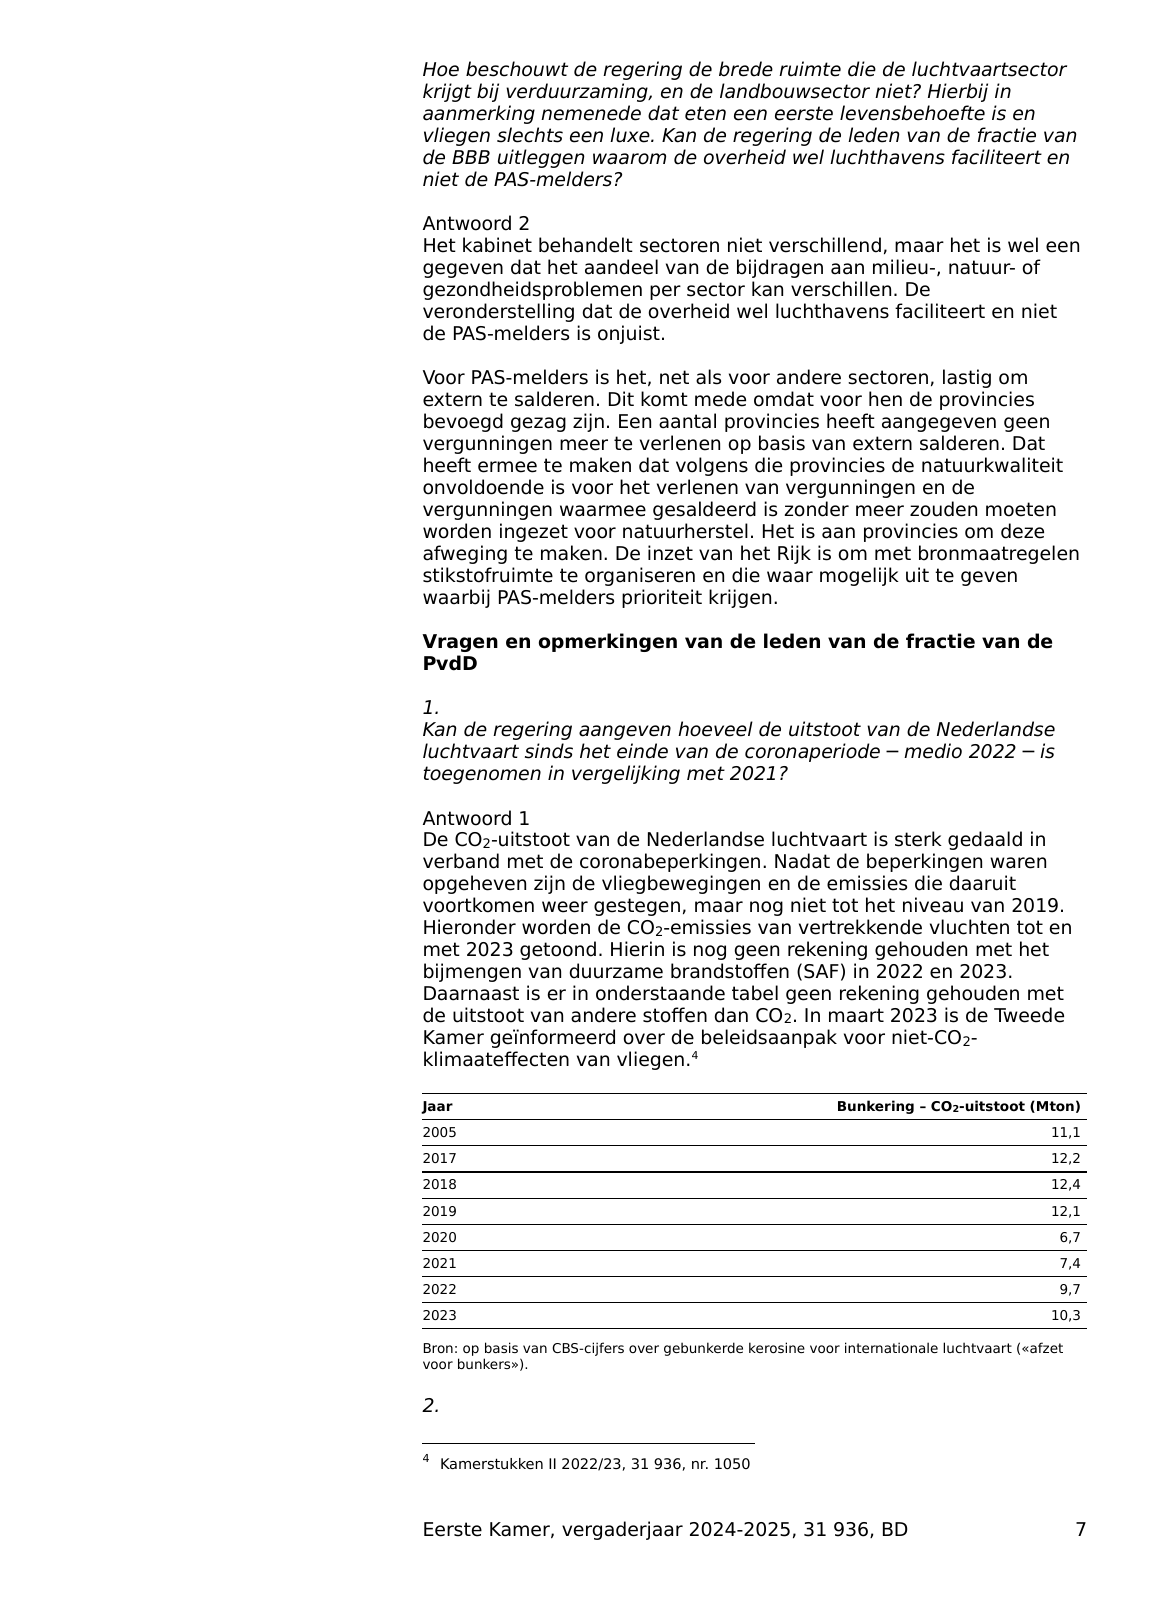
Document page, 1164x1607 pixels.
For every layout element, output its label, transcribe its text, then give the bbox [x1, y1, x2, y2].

text Kamerstukken II 2022/23, 31 936, nr. 1050 [422, 1452, 1087, 1474]
table_header Jaar [422, 1094, 540, 1119]
table_cell 6,7 [540, 1225, 1087, 1250]
table_cell 2020 [422, 1225, 540, 1250]
table_cell 7,4 [540, 1251, 1087, 1276]
text 2. [422, 1395, 1087, 1417]
text Voor PAS-melders is het, net als voor andere sectoren, lastig om extern te salderen. Dit komt mede omdat voor hen de provincies bevoegd gezag zijn. Een aantal provincies heeft aangegeven geen vergunningen meer te verlenen op basis van extern salderen. Dat heeft ermee te maken dat volgens die provincies de natuurkwaliteit onvoldoende is voor het verlenen van vergunningen en de vergunningen waarmee gesaldeerd is zonder meer zouden moeten worden ingezet voor natuurherstel. Het is aan provincies om deze afweging te maken. De inzet van het Rijk is om met bronmaatregelen stikstofruimte te organiseren en die waar mogelijk uit te geven waarbij PAS-melders prioriteit krijgen. [422, 367, 1087, 609]
table_cell 2005 [422, 1120, 540, 1145]
table_cell 2021 [422, 1251, 540, 1276]
table_cell 9,7 [540, 1277, 1087, 1302]
text Het kabinet behandelt sectoren niet verschillend, maar het is wel een gegeven dat het aandeel van de bijdragen aan milieu-, natuur- of gezondheidsproblemen per sector kan verschillen. De veronderstelling dat de overheid wel luchthavens faciliteert en niet de PAS-melders is onjuist. [422, 235, 1087, 345]
table_cell 2023 [422, 1303, 540, 1328]
text De CO2-uitstoot van de Nederlandse luchtvaart is sterk gedaald in verband met de coronabeperkingen. Nadat de beperkingen waren opgeheven zijn de vliegbewegingen en de emissies die daaruit voortkomen weer gestegen, maar nog niet tot het niveau van 2019. Hieronder worden de CO2-emissies van vertrekkende vluchten tot en met 2023 getoond. Hierin is nog geen rekening gehouden met het bijmengen van duurzame brandstoffen (SAF) in 2022 en 2023. Daarnaast is er in onderstaande tabel geen rekening gehouden met de uitstoot van andere stoffen dan CO2. In maart 2023 is de Tweede Kamer geïnformeerd over de beleidsaanpak voor niet-CO2-klimaateffecten van vliegen. [422, 829, 1087, 1071]
text Hoe beschouwt de regering de brede ruimte die de luchtvaartsector krijgt bij verduurzaming, en de landbouwsector niet? Hierbij in aanmerking nemenede dat eten een eerste levensbehoefte is en vliegen slechts een luxe. Kan de regering de leden van de fractie van de BBB uitleggen waarom de overheid wel luchthavens faciliteert en niet de PAS-melders? [422, 59, 1087, 191]
table_cell 12,1 [540, 1199, 1087, 1224]
text Antwoord 2 [422, 213, 1087, 235]
table_cell 12,2 [540, 1146, 1087, 1171]
table_cell 10,3 [540, 1303, 1087, 1328]
table_cell 11,1 [540, 1120, 1087, 1145]
table_cell Bron: op basis van CBS-cĳfers over gebunkerde kerosine voor internationale luchtvaart («afzet voor bunkers»). [422, 1329, 1087, 1373]
text Antwoord 1 [422, 807, 1087, 829]
table_cell 12,4 [540, 1173, 1087, 1198]
table_header Bunkering – CO2-uitstoot (Mton) [540, 1094, 1087, 1119]
table_cell 2022 [422, 1277, 540, 1302]
text Kan de regering aangeven hoeveel de uitstoot van de Nederlandse luchtvaart sinds het einde van de coronaperiode ─ medio 2022 ─ is toegenomen in vergelijking met 2021? [422, 719, 1087, 785]
subtitle Vragen en opmerkingen van de leden van de fractie van de PvdD [422, 631, 1087, 675]
text 1. [422, 697, 1087, 719]
table_cell 2018 [422, 1173, 540, 1198]
table_cell 2019 [422, 1199, 540, 1224]
table_cell 2017 [422, 1146, 540, 1171]
